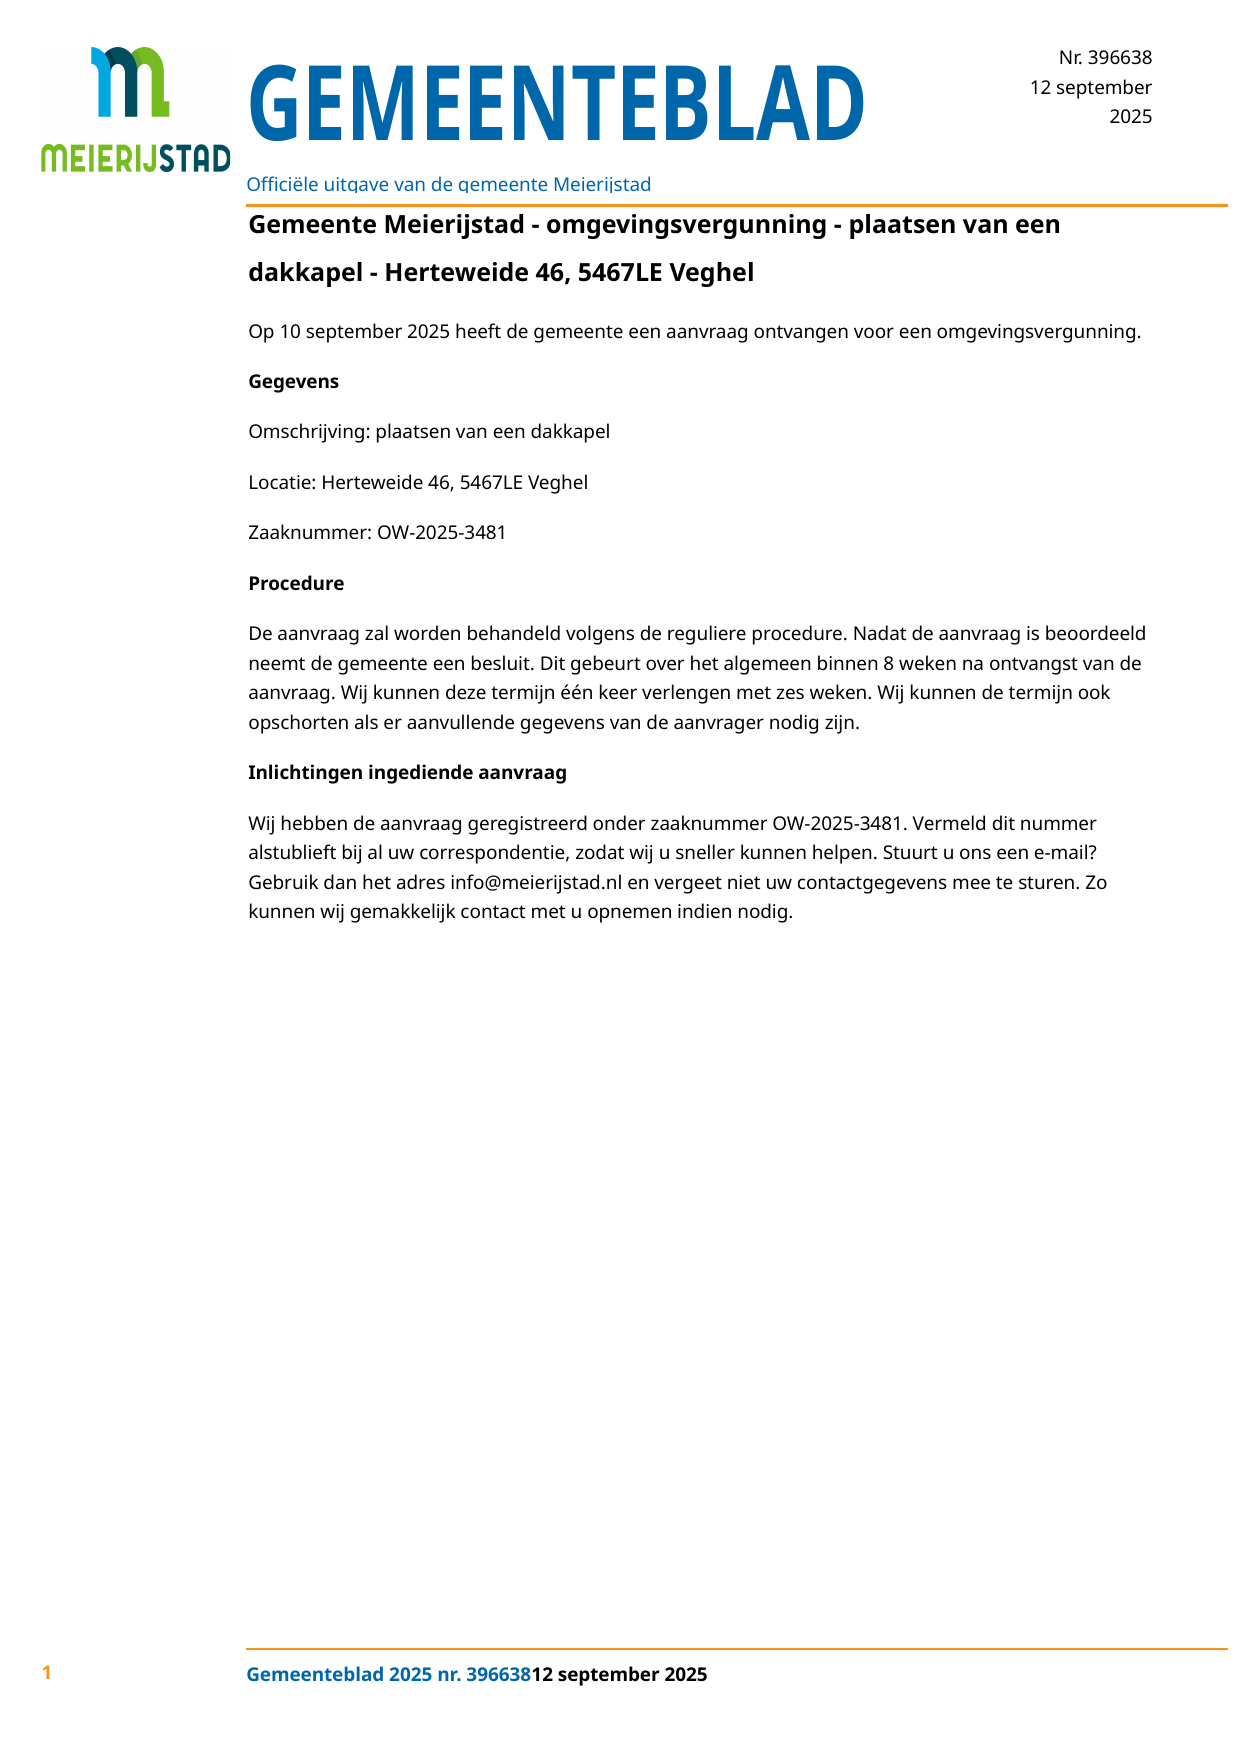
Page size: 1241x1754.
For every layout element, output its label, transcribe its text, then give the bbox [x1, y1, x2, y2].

text Inlichtingen ingediende aanvraag [248, 759, 1152, 785]
text Wij hebben de aanvraag geregistreerd onder zaaknummer OW-2025-3481. Vermeld dit nummer alstublieft bij al uw correspondentie, zodat wij u sneller kunnen helpen. Stuurt u ons een e-mail? Gebruik dan het adres info@meierijstad.nl en vergeet niet uw contactgegevens mee te sturen. Zo kunnen wij gemakkelijk contact met u opnemen indien nodig. [248, 810, 1152, 924]
text Procedure [248, 570, 1152, 596]
text De aanvraag zal worden behandeld volgens de reguliere procedure. Nadat de aanvraag is beoordeeld neemt de gemeente een besluit. Dit gebeurt over het algemeen binnen 8 weken na ontvangst van de aanvraag. Wij kunnen deze termijn één keer verlengen met zes weken. Wij kunnen de termijn ook opschorten als er aanvullende gegevens van de aanvrager nodig zijn. [248, 620, 1152, 735]
text Zaaknummer: OW-2025-3481 [248, 519, 1152, 545]
text Gegevens [248, 368, 1152, 394]
text Op 10 september 2025 heeft de gemeente een aanvraag ontvangen voor een omgevingsvergunning. [248, 318, 1152, 344]
picture [41, 47, 231, 172]
text Gemeente Meierijstad - omgevingsvergunning - plaatsen van een dakkapel - Herteweide 46, 5467LE Veghel [248, 207, 1152, 288]
text Locatie: Herteweide 46, 5467LE Veghel [248, 469, 1152, 495]
text Omschrijving: plaatsen van een dakkapel [248, 419, 1152, 444]
